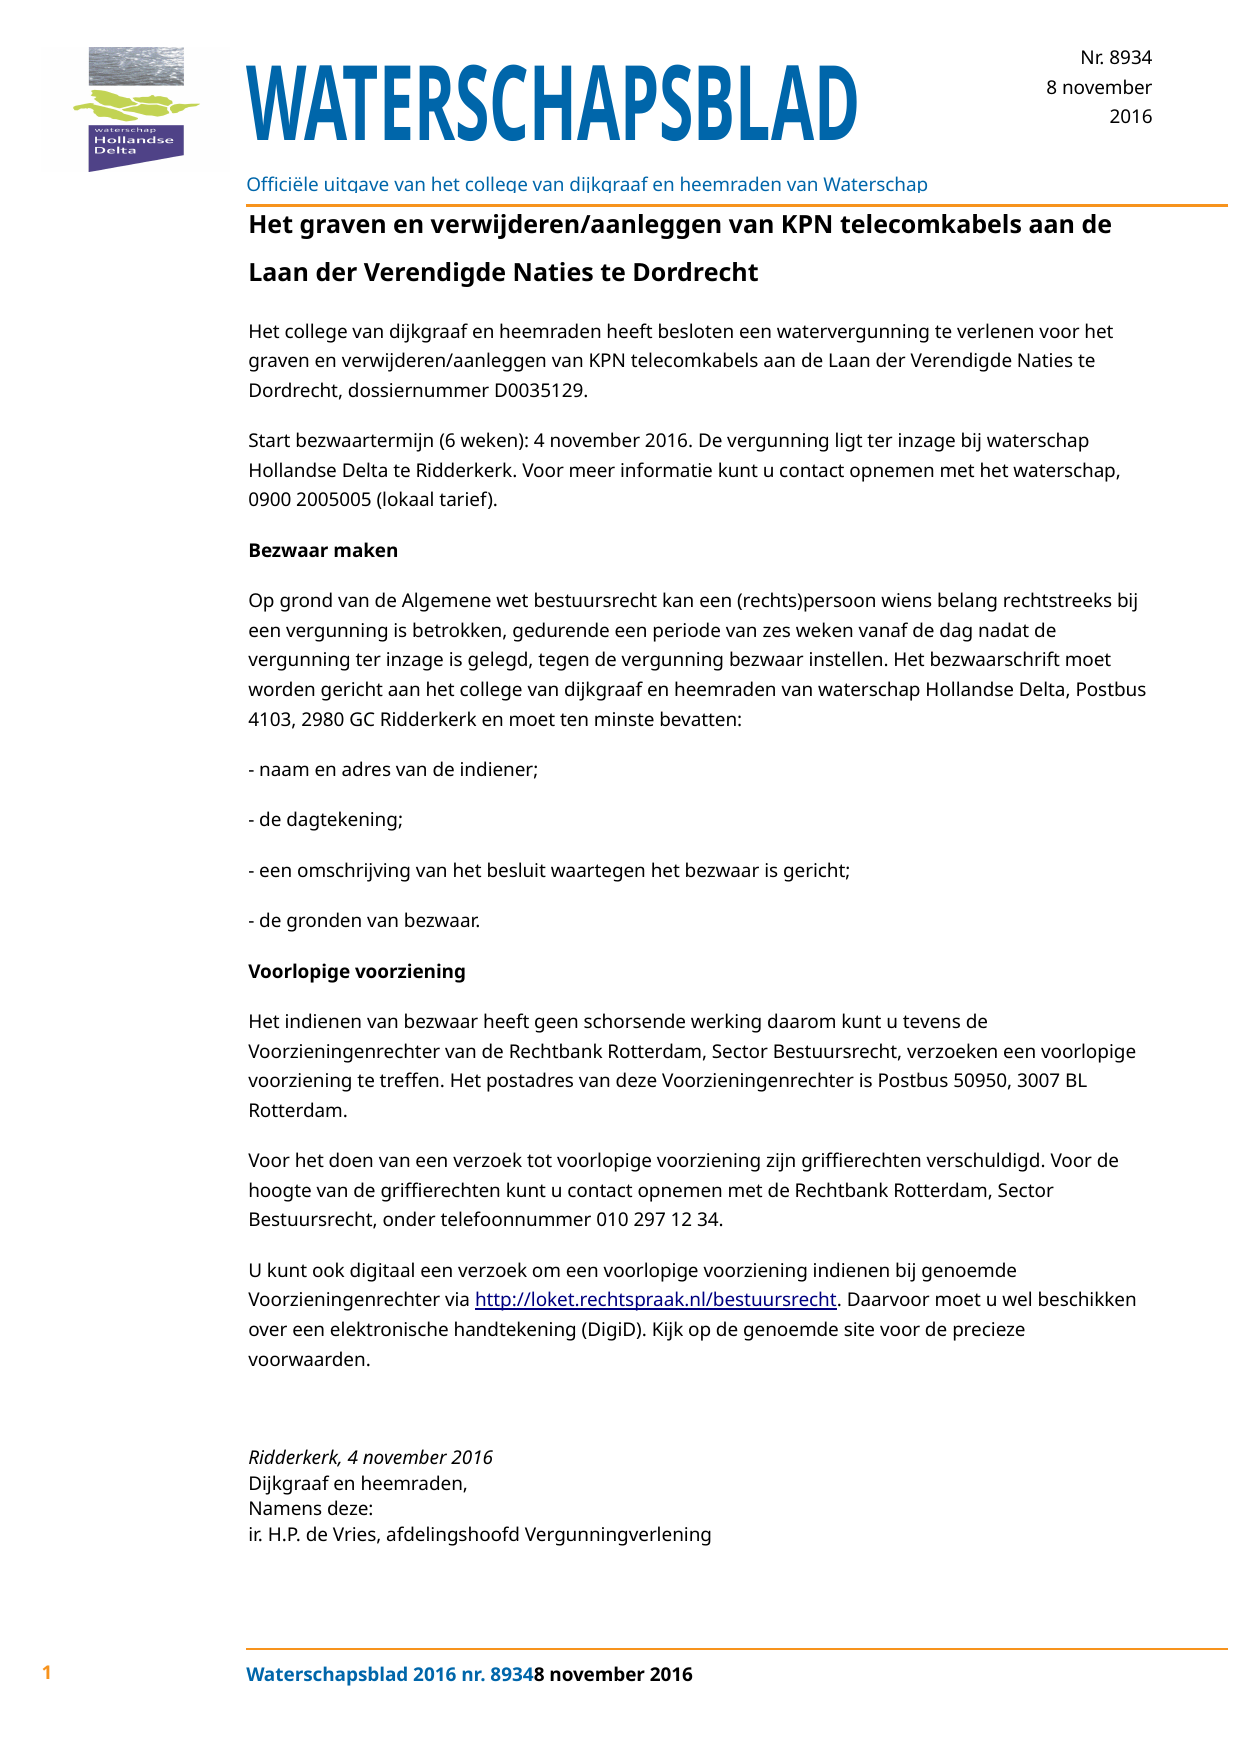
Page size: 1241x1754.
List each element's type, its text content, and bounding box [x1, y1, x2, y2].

text - een omschrijving van het besluit waartegen het bezwaar is gericht; [248, 857, 1152, 883]
text Het college van dijkgraaf en heemraden heeft besloten een watervergunning te verlenen voor het graven en verwijderen/aanleggen van KPN telecomkabels aan de Laan der Verendigde Naties te Dordrecht, dossiernummer D0035129. [248, 318, 1152, 403]
text Voorlopige voorziening [248, 958, 1152, 984]
text Het indienen van bezwaar heeft geen schorsende werking daarom kunt u tevens de Voorzieningenrechter van de Rechtbank Rotterdam, Sector Bestuursrecht, verzoeken een voorlopige voorziening te treffen. Het postadres van deze Voorzieningenrechter is Postbus 50950, 3007 BL Rotterdam. [248, 1008, 1152, 1123]
text Start bezwaartermijn (6 weken): 4 november 2016. De vergunning ligt ter inzage bij waterschap Hollandse Delta te Ridderkerk. Voor meer informatie kunt u contact opnemen met het waterschap, 0900 2005005 (lokaal tarief). [248, 427, 1152, 512]
text - de gronden van bezwaar. [248, 907, 1152, 933]
text Dijkgraaf en heemraden, [248, 1470, 1152, 1496]
text ir. H.P. de Vries, afdelingshoofd Vergunningverlening [248, 1521, 1152, 1547]
text - naam en adres van de indiener; [248, 756, 1152, 782]
text Op grond van de Algemene wet bestuursrecht kan een (rechts)persoon wiens belang rechtstreeks bij een vergunning is betrokken, gedurende een periode van zes weken vanaf de dag nadat de vergunning ter inzage is gelegd, tegen de vergunning bezwaar instellen. Het bezwaarschrift moet worden gericht aan het college van dijkgraaf en heemraden van waterschap Hollandse Delta, Postbus 4103, 2980 GC Ridderkerk en moet ten minste bevatten: [248, 587, 1152, 732]
text Het graven en verwijderen/aanleggen van KPN telecomkabels aan de Laan der Verendigde Naties te Dordrecht [248, 207, 1152, 288]
text Voor het doen van een verzoek tot voorlopige voorziening zijn griffierechten verschuldigd. Voor de hoogte van de griffierechten kunt u contact opnemen met de Rechtbank Rotterdam, Sector Bestuursrecht, onder telefoonnummer 010 297 12 34. [248, 1147, 1152, 1232]
text Bezwaar maken [248, 537, 1152, 563]
picture [41, 47, 231, 172]
text U kunt ook digitaal een verzoek om een voorlopige voorziening indienen bij genoemde Voorzieningenrechter via http://loket.rechtspraak.nl/bestuursrecht. Daarvoor moet u wel beschikken over een elektronische handtekening (DigiD). Kijk op de genoemde site voor de precieze voorwaarden. [248, 1257, 1152, 1372]
text Ridderkerk, 4 november 2016 [248, 1444, 1152, 1470]
text Namens deze: [248, 1496, 1152, 1521]
text - de dagtekening; [248, 807, 1152, 832]
